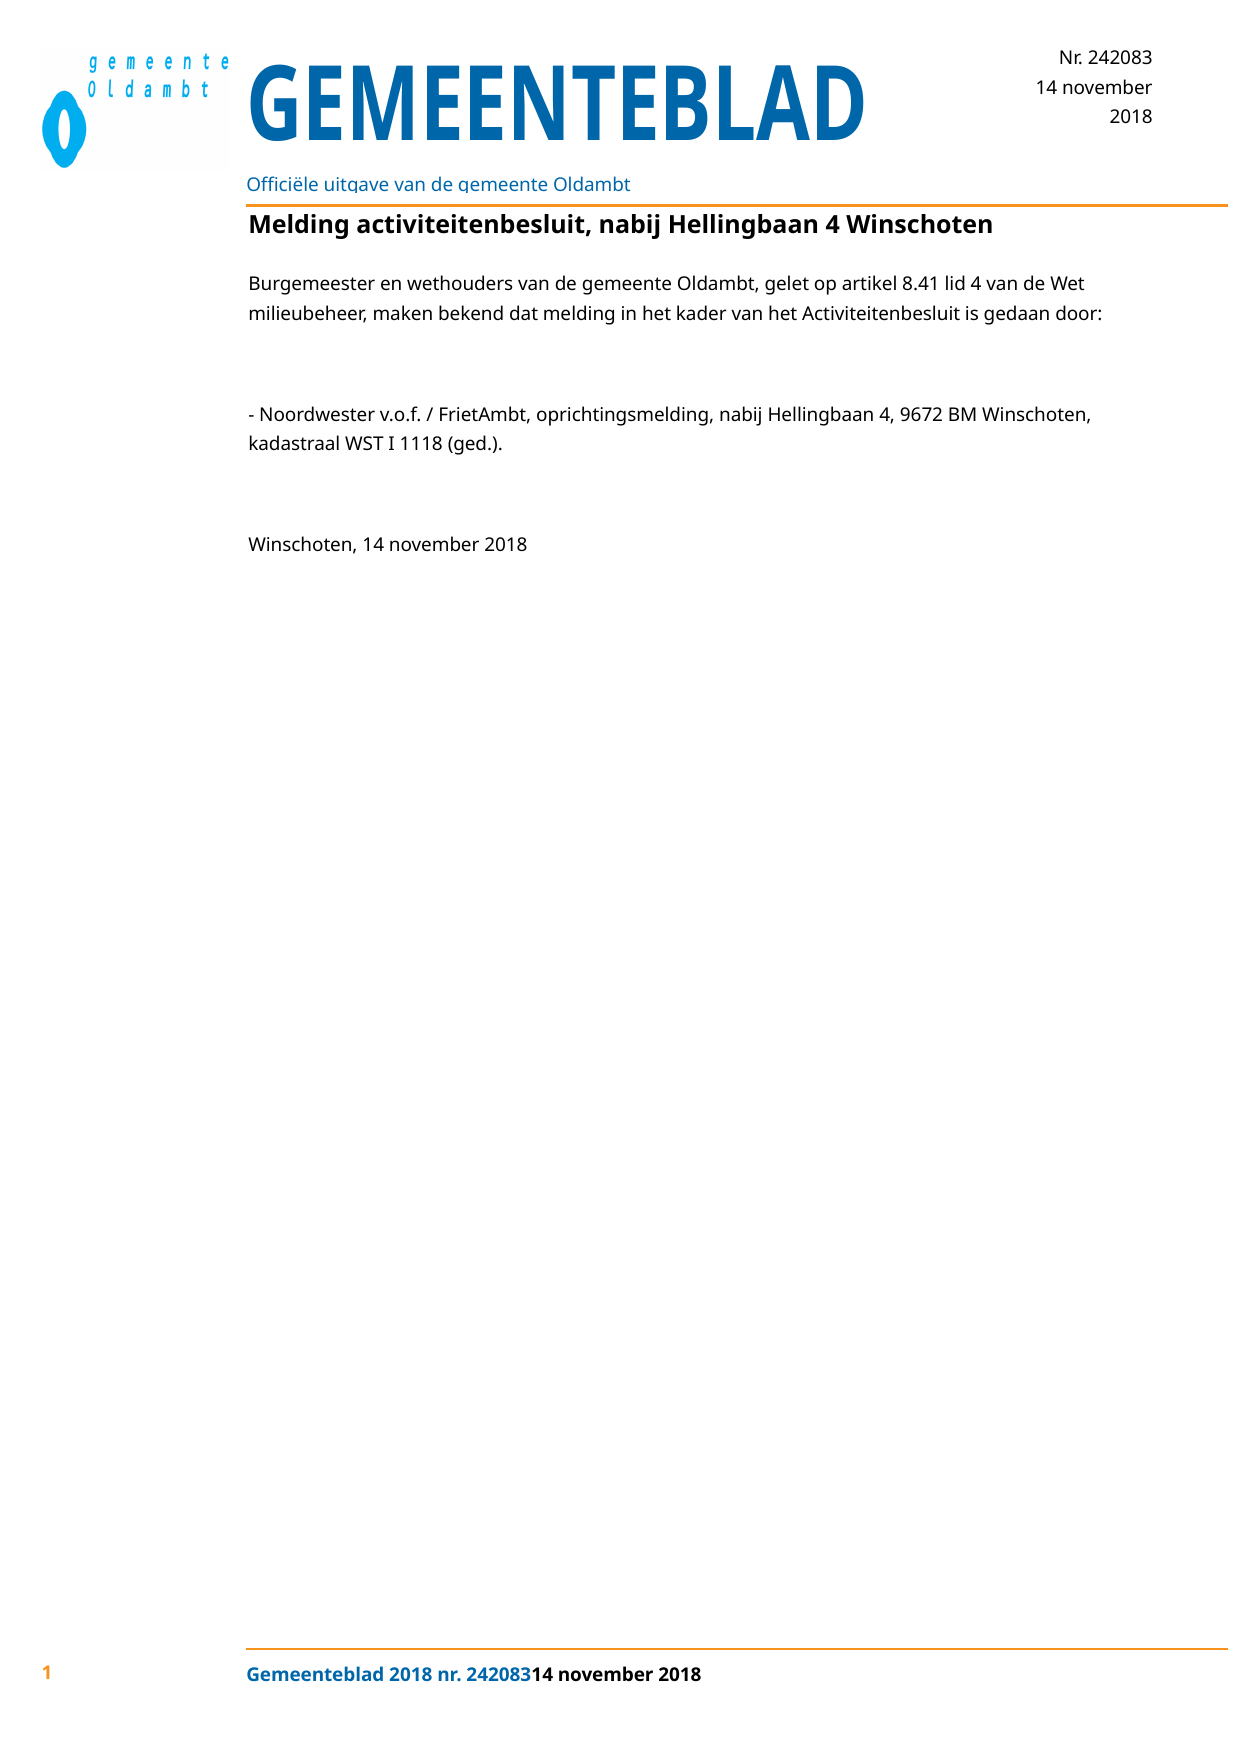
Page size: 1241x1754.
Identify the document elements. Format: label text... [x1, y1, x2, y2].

text Melding activiteitenbesluit, nabij Hellingbaan 4 Winschoten [248, 207, 1152, 241]
text Burgemeester en wethouders van de gemeente Oldambt, gelet op artikel 8.41 lid 4 van de Wet milieubeheer, maken bekend dat melding in het kader van het Activiteitenbesluit is gedaan door: [248, 270, 1152, 326]
text Winschoten, 14 november 2018 [248, 531, 1152, 557]
text - Noordwester v.o.f. / FrietAmbt, oprichtingsmelding, nabij Hellingbaan 4, 9672 BM Winschoten, kadastraal WST I 1118 (ged.). [248, 401, 1152, 456]
picture [41, 47, 231, 172]
